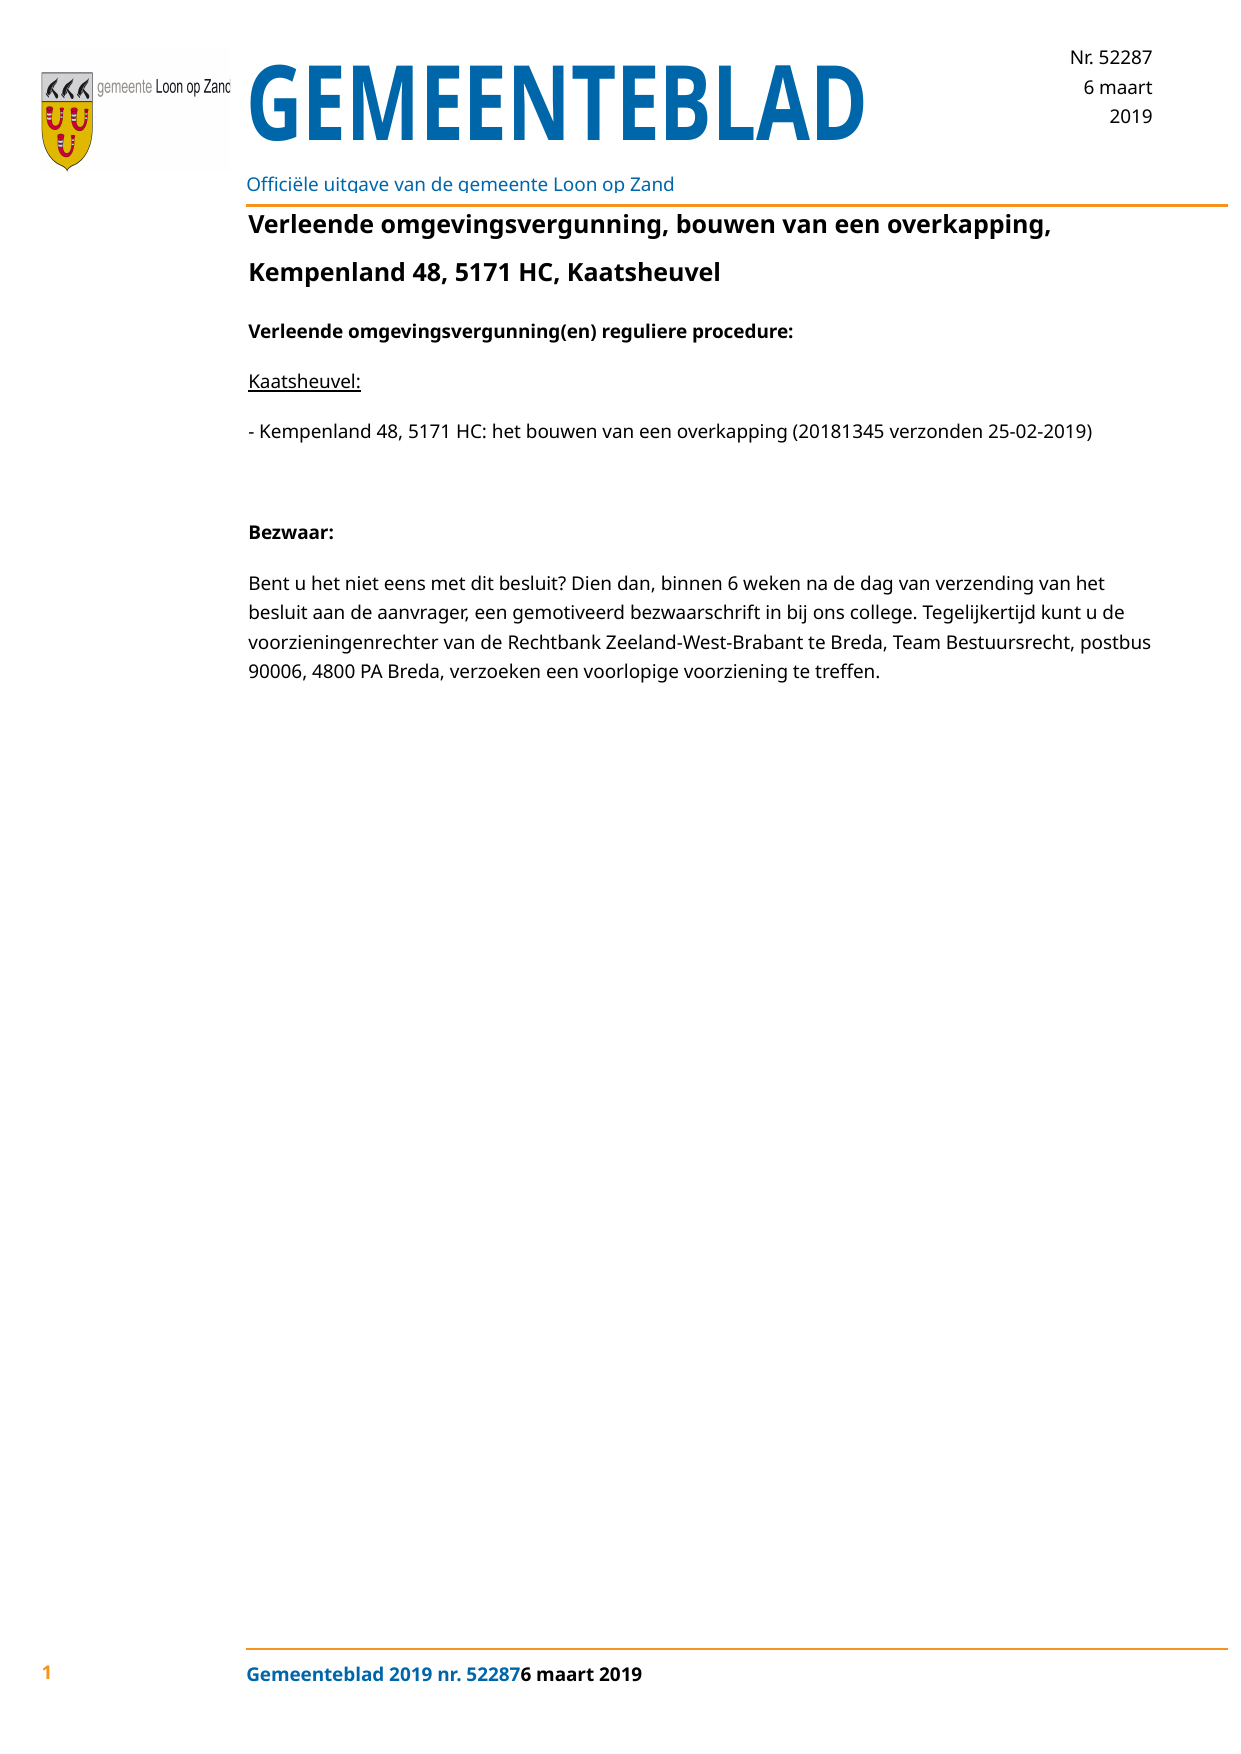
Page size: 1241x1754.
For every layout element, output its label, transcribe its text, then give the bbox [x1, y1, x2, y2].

text Verleende omgevingsvergunning(en) reguliere procedure: [248, 318, 1152, 344]
text Verleende omgevingsvergunning, bouwen van een overkapping, Kempenland 48, 5171 HC, Kaatsheuvel [248, 207, 1152, 288]
text Bent u het niet eens met dit besluit? Dien dan, binnen 6 weken na de dag van verzending van het besluit aan de aanvrager, een gemotiveerd bezwaarschrift in bij ons college. Tegelijkertijd kunt u de voorzieningenrechter van de Rechtbank Zeeland-West-Brabant te Breda, Team Bestuursrecht, postbus 90006, 4800 PA Breda, verzoeken een voorlopige voorziening te treffen. [248, 570, 1152, 684]
text Kaatsheuvel: [248, 368, 1152, 394]
picture [41, 47, 231, 172]
text Bezwaar: [248, 519, 1152, 545]
text - Kempenland 48, 5171 HC: het bouwen van een overkapping (20181345 verzonden 25-02-2019) [248, 419, 1152, 444]
